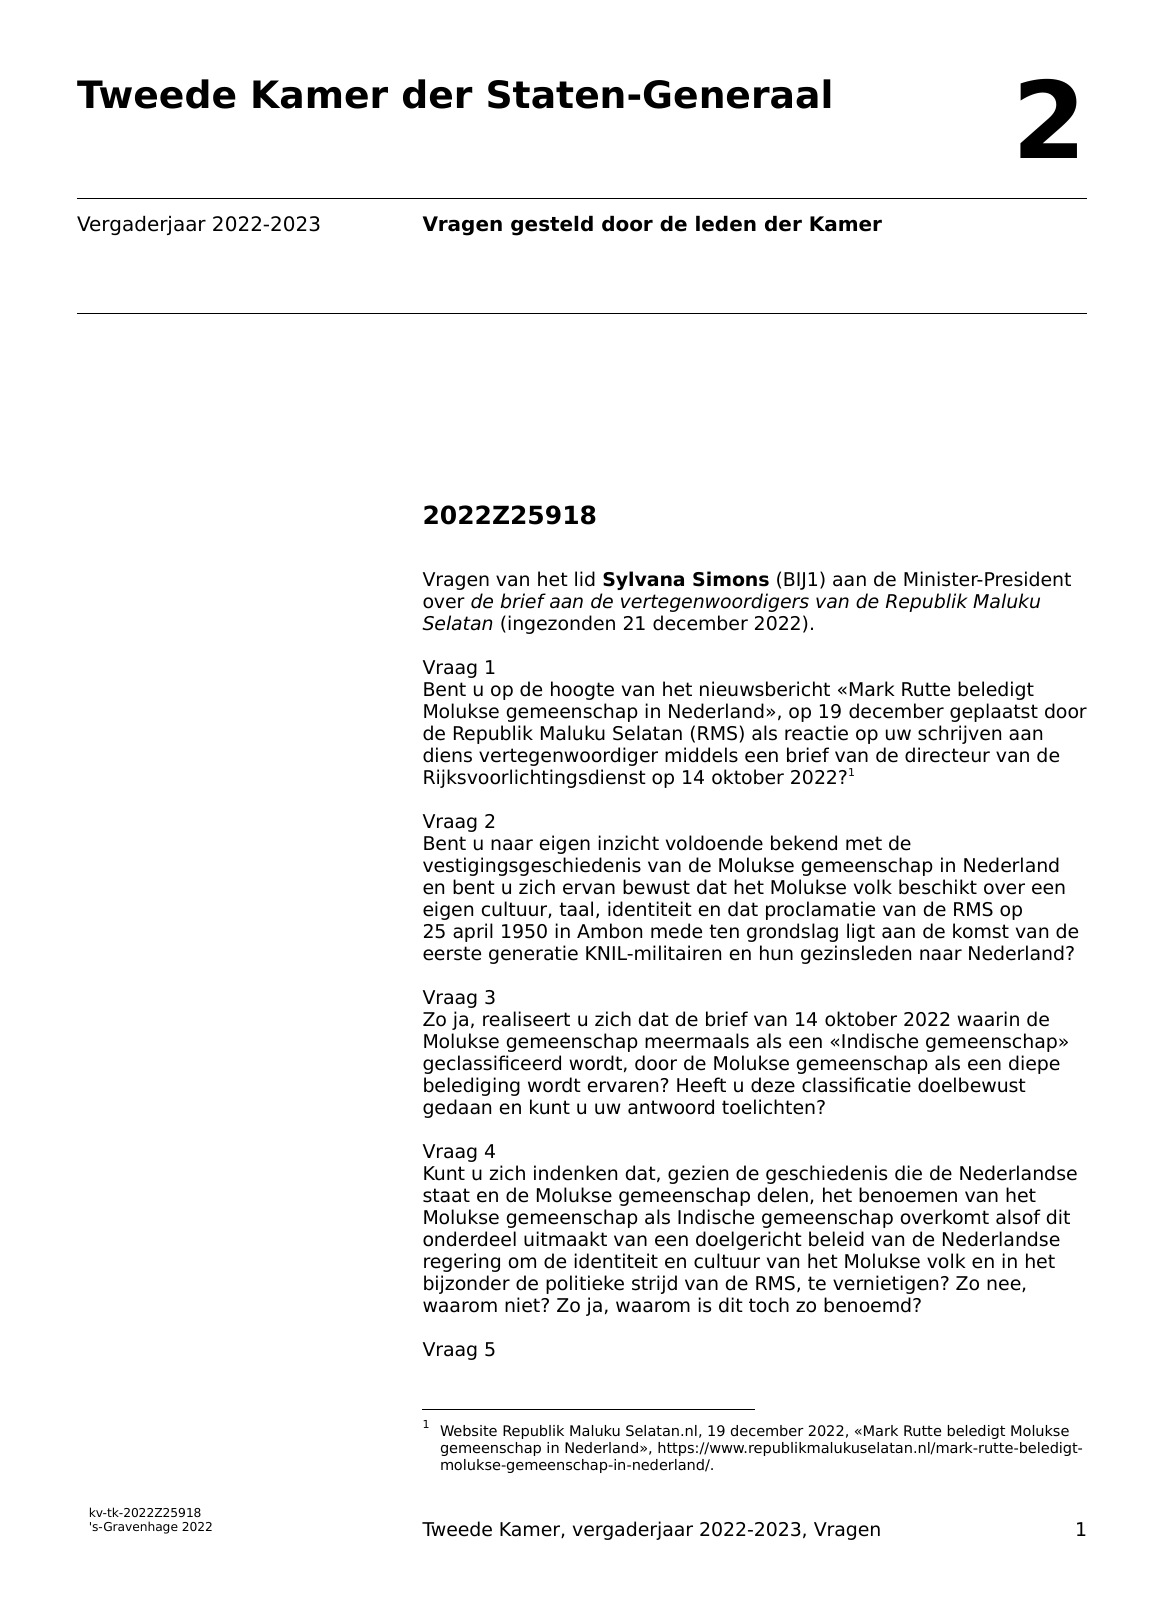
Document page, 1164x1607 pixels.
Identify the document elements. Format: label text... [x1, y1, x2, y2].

text kv-tk-2022Z25918 [88, 1506, 323, 1520]
text Zo ja, realiseert u zich dat de brief van 14 oktober 2022 waarin de Molukse gemeenschap meermaals als een «Indische gemeenschap» geclassificeerd wordt, door de Molukse gemeenschap als een diepe belediging wordt ervaren? Heeft u deze classificatie doelbewust gedaan en kunt u uw antwoord toelichten? [422, 1009, 1087, 1119]
text Kunt u zich indenken dat, gezien de geschiedenis die de Nederlandse staat en de Molukse gemeenschap delen, het benoemen van het Molukse gemeenschap als Indische gemeenschap overkomt alsof dit onderdeel uitmaakt van een doelgericht beleid van de Nederlandse regering om de identiteit en cultuur van het Molukse volk en in het bijzonder de politieke strijd van de RMS, te vernietigen? Zo nee, waarom niet? Zo ja, waarom is dit toch zo benoemd? [422, 1163, 1087, 1317]
table_header Tweede Kamer der Staten-Generaal [77, 59, 886, 198]
text Vraag 2 [422, 811, 1087, 833]
table_header 2 [886, 59, 1087, 198]
text 2022Z25918 [422, 501, 1087, 531]
table_cell Vragen gesteld door de leden der Kamer [422, 199, 1087, 313]
text Vraag 5 [422, 1339, 1087, 1361]
text Vragen van het lid Sylvana Simons (BIJ1) aan de Minister-President over de brief aan de vertegenwoordigers van de Republik Maluku Selatan (ingezonden 21 december 2022). [422, 569, 1087, 635]
text Vraag 3 [422, 987, 1087, 1009]
text Bent u op de hoogte van het nieuwsbericht «Mark Rutte beledigt Molukse gemeenschap in Nederland», op 19 december geplaatst door de Republik Maluku Selatan (RMS) als reactie op uw schrijven aan diens vertegenwoordiger middels een brief van de directeur van de Rijksvoorlichtingsdienst op 14 oktober 2022? [422, 679, 1087, 789]
text Vraag 1 [422, 657, 1087, 679]
text Bent u naar eigen inzicht voldoende bekend met de vestigingsgeschiedenis van de Molukse gemeenschap in Nederland en bent u zich ervan bewust dat het Molukse volk beschikt over een eigen cultuur, taal, identiteit en dat proclamatie van de RMS op 25 april 1950 in Ambon mede ten grondslag ligt aan de komst van de eerste generatie KNIL-militairen en hun gezinsleden naar Nederland? [422, 833, 1087, 965]
text 's-Gravenhage 2022 [88, 1520, 323, 1534]
table_cell Vergaderjaar 2022-2023 [77, 199, 422, 313]
text Website Republik Maluku Selatan.nl, 19 december 2022, «Mark Rutte beledigt Molukse gemeenschap in Nederland», https://www.republikmalukuselatan.nl/mark-rutte-beledigt-molukse-gemeenschap-in-nederland/. [422, 1418, 1087, 1474]
text Vraag 4 [422, 1141, 1087, 1163]
